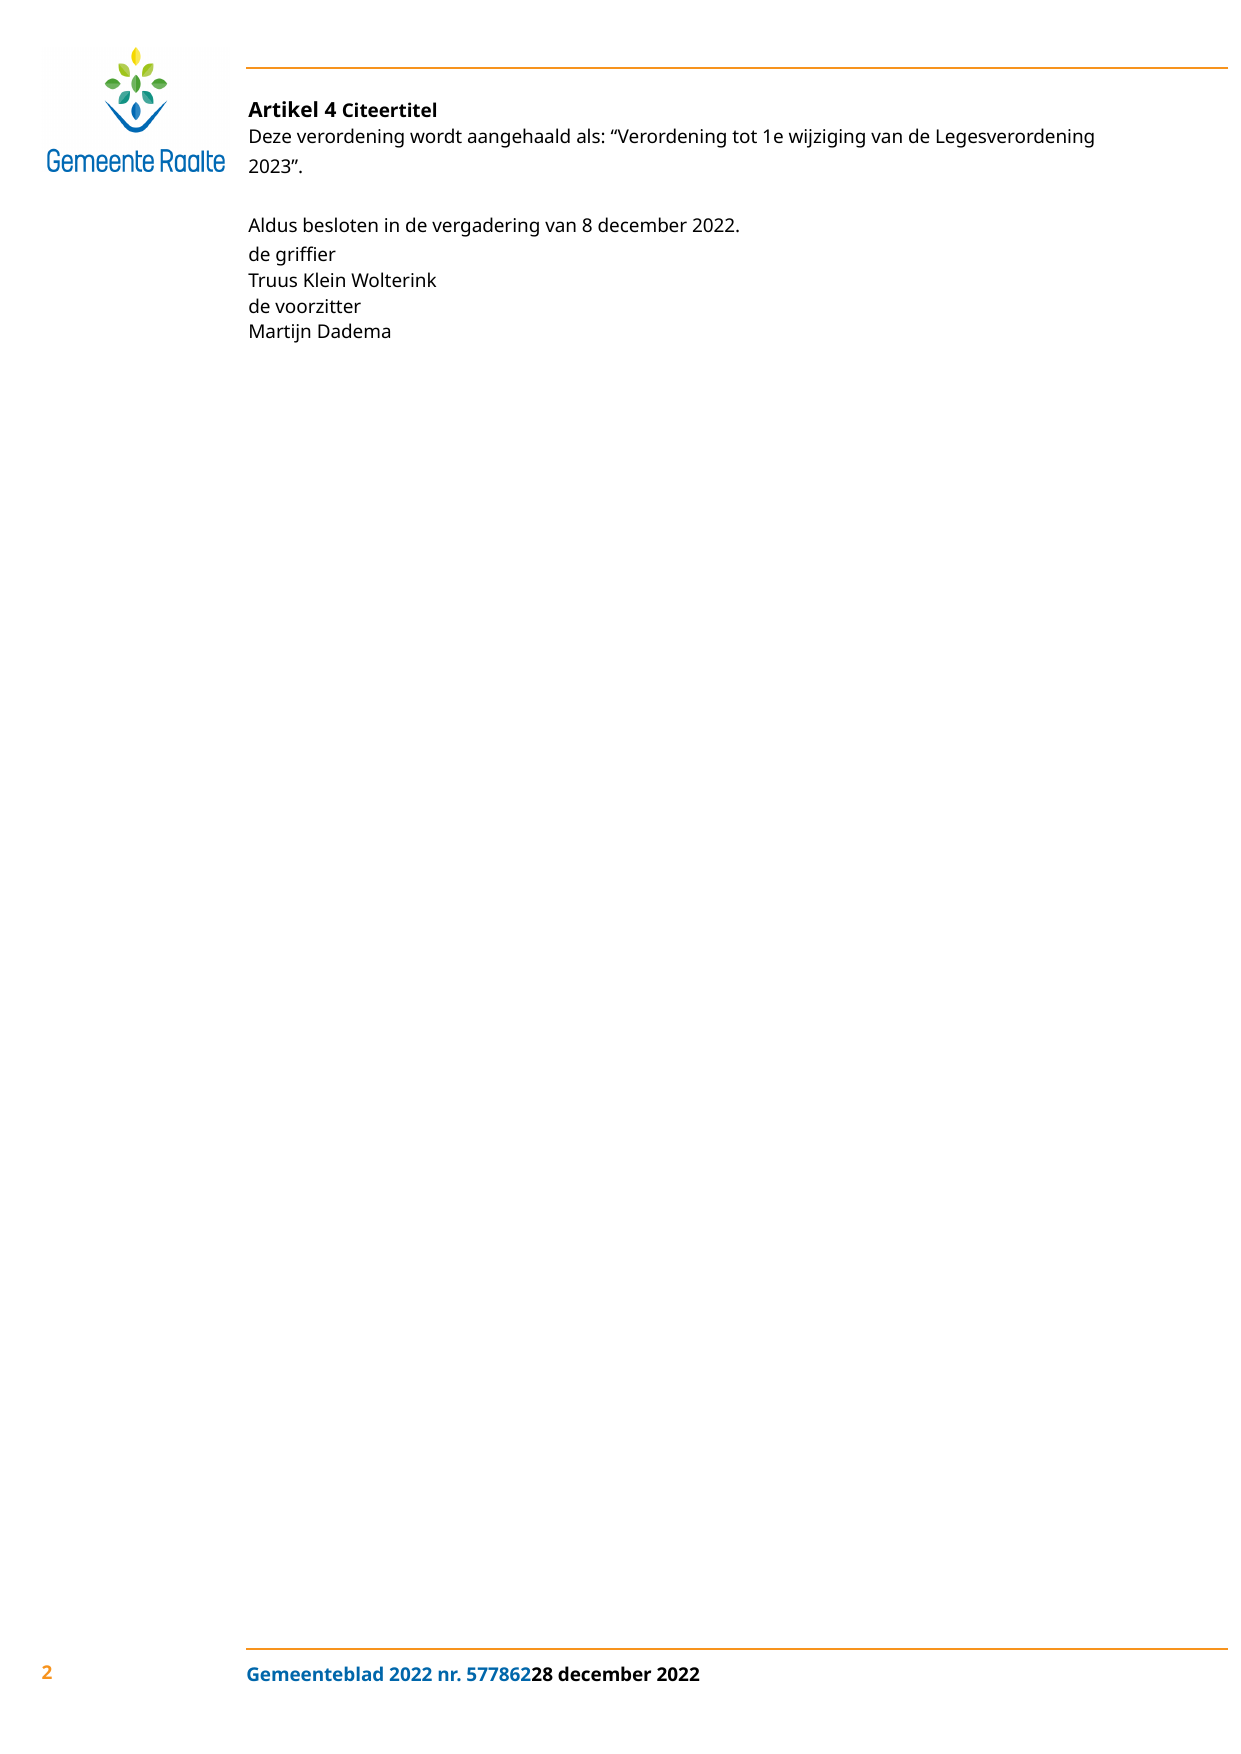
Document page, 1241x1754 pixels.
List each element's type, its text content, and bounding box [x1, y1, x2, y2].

text Deze verordening wordt aangehaald als: “Verordening tot 1e wijziging van de Legesverordening 2023”. [248, 123, 1152, 178]
text Artikel 4 Citeertitel [248, 95, 1152, 123]
text de griffier [248, 242, 1152, 267]
text Truus Klein Wolterink [248, 267, 1152, 293]
text de voorzitter [248, 293, 1152, 319]
picture [41, 47, 231, 172]
text Aldus besloten in de vergadering van 8 december 2022. [248, 212, 1152, 238]
text Martijn Dadema [248, 319, 1152, 344]
